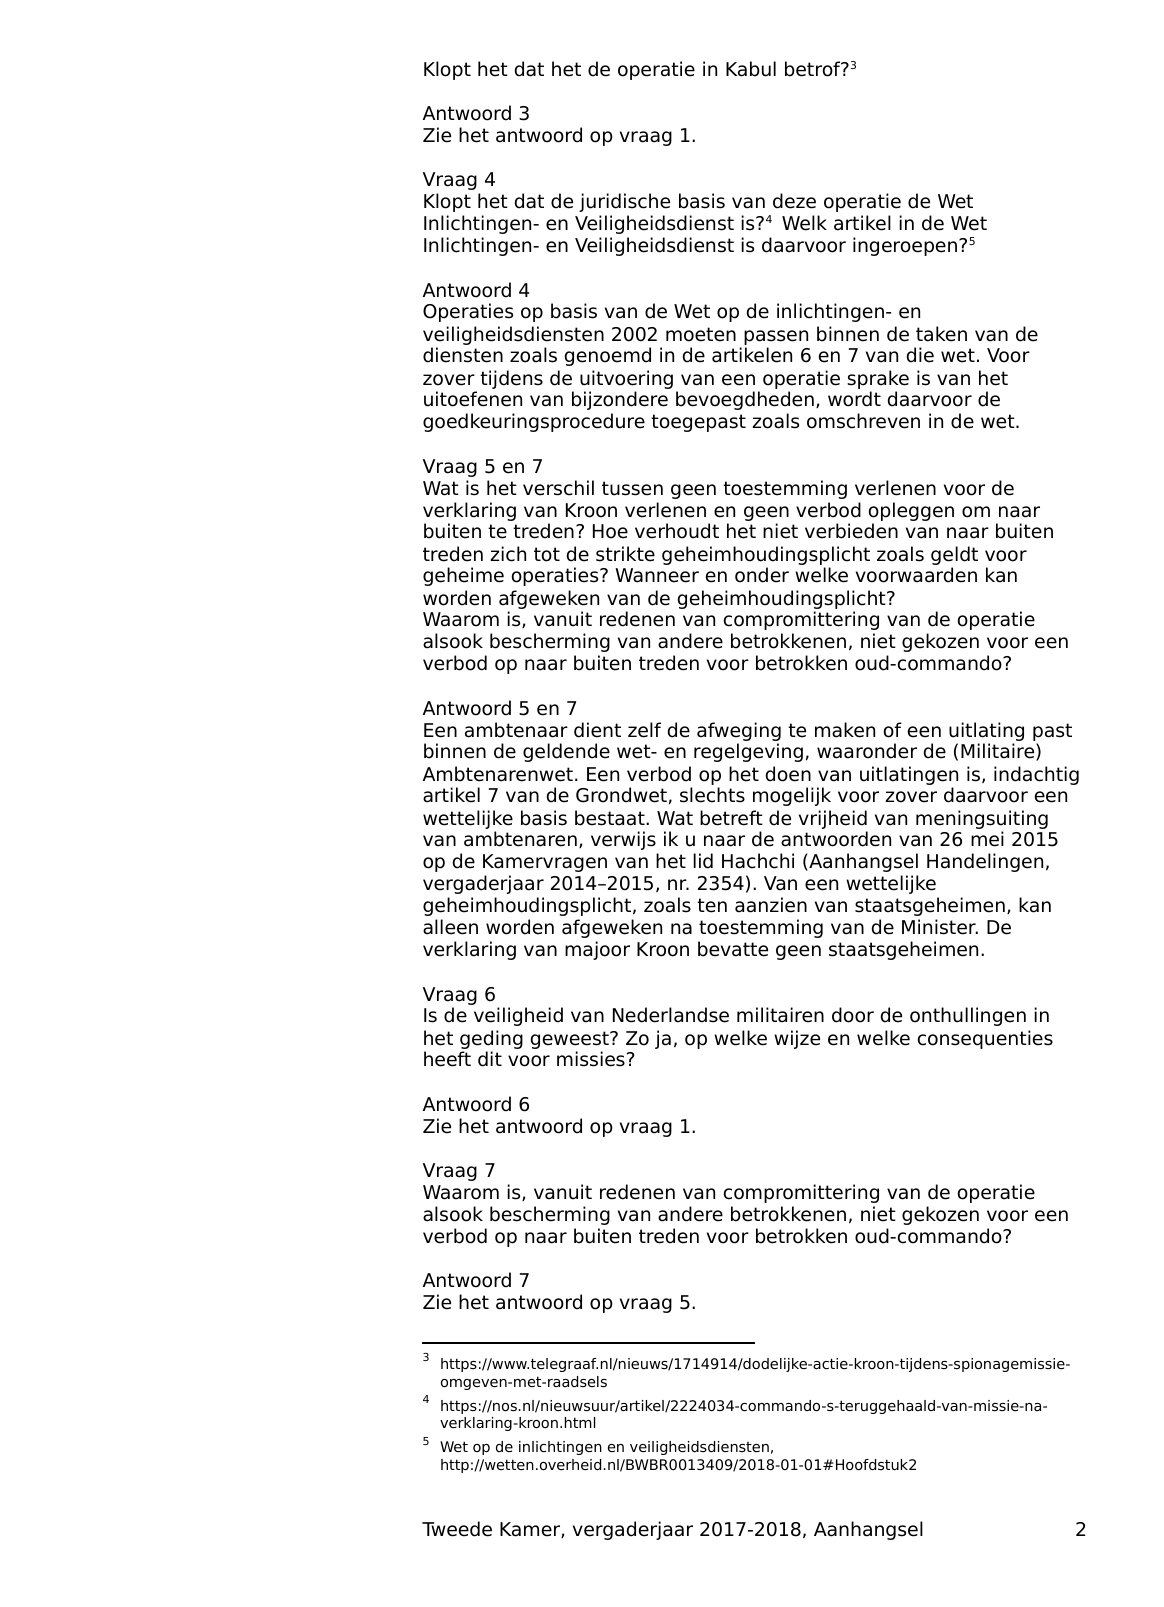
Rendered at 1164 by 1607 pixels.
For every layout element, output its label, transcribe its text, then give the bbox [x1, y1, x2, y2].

text Zie het antwoord op vraag 1. [422, 125, 1087, 147]
text Antwoord 7 [422, 1270, 1087, 1292]
text Antwoord 3 [422, 103, 1087, 125]
text https://nos.nl/nieuwsuur/artikel/2224034-commando-s-teruggehaald-van-missie-na-verklaring-kroon.html [422, 1393, 1087, 1432]
text Vraag 7 [422, 1160, 1087, 1182]
text Antwoord 4 [422, 279, 1087, 301]
text Vraag 6 [422, 983, 1087, 1005]
text Operaties op basis van de Wet op de inlichtingen- en veiligheidsdiensten 2002 moeten passen binnen de taken van de diensten zoals genoemd in de artikelen 6 en 7 van die wet. Voor zover tijdens de uitvoering van een operatie sprake is van het uitoefenen van bijzondere bevoegdheden, wordt daarvoor de goedkeuringsprocedure toegepast zoals omschreven in de wet. [422, 301, 1087, 433]
text Wat is het verschil tussen geen toestemming verlenen voor de verklaring van Kroon verlenen en geen verbod opleggen om naar buiten te treden? Hoe verhoudt het niet verbieden van naar buiten treden zich tot de strikte geheimhoudingsplicht zoals geldt voor geheime operaties? Wanneer en onder welke voorwaarden kan worden afgeweken van de geheimhoudingsplicht? [422, 477, 1087, 609]
text Vraag 4 [422, 169, 1087, 191]
text Vraag 5 en 7 [422, 456, 1087, 477]
text Waarom is, vanuit redenen van compromittering van de operatie alsook bescherming van andere betrokkenen, niet gekozen voor een verbod op naar buiten treden voor betrokken oud-commando? [422, 1182, 1087, 1248]
text Wet op de inlichtingen en veiligheidsdiensten, http://wetten.overheid.nl/BWBR0013409/2018-01-01#Hoofdstuk2 [422, 1435, 1087, 1474]
text Een ambtenaar dient zelf de afweging te maken of een uitlating past binnen de geldende wet- en regelgeving, waaronder de (Militaire) Ambtenarenwet. Een verbod op het doen van uitlatingen is, indachtig artikel 7 van de Grondwet, slechts mogelijk voor zover daarvoor een wettelijke basis bestaat. Wat betreft de vrijheid van meningsuiting van ambtenaren, verwijs ik u naar de antwoorden van 26 mei 2015 op de Kamervragen van het lid Hachchi (Aanhangsel Handelingen, vergaderjaar 2014–2015, nr. 2354). Van een wettelijke geheimhoudingsplicht, zoals ten aanzien van staatsgeheimen, kan alleen worden afgeweken na toestemming van de Minister. De verklaring van majoor Kroon bevatte geen staatsgeheimen. [422, 719, 1087, 961]
text https://www.telegraaf.nl/nieuws/1714914/dodelijke-actie-kroon-tijdens-spionagemissie-omgeven-met-raadsels [422, 1352, 1087, 1391]
text Waarom is, vanuit redenen van compromittering van de operatie alsook bescherming van andere betrokkenen, niet gekozen voor een verbod op naar buiten treden voor betrokken oud-commando? [422, 609, 1087, 675]
text Antwoord 5 en 7 [422, 697, 1087, 719]
text Zie het antwoord op vraag 5. [422, 1292, 1087, 1314]
text Klopt het dat de juridische basis van deze operatie de Wet Inlichtingen- en Veiligheidsdienst is? Welk artikel in de Wet Inlichtingen- en Veiligheidsdienst is daarvoor ingeroepen? [422, 191, 1087, 257]
text Klopt het dat het de operatie in Kabul betrof? [422, 59, 1087, 81]
text Is de veiligheid van Nederlandse militairen door de onthullingen in het geding geweest? Zo ja, op welke wijze en welke consequenties heeft dit voor missies? [422, 1005, 1087, 1071]
text Zie het antwoord op vraag 1. [422, 1116, 1087, 1137]
text Antwoord 6 [422, 1093, 1087, 1116]
